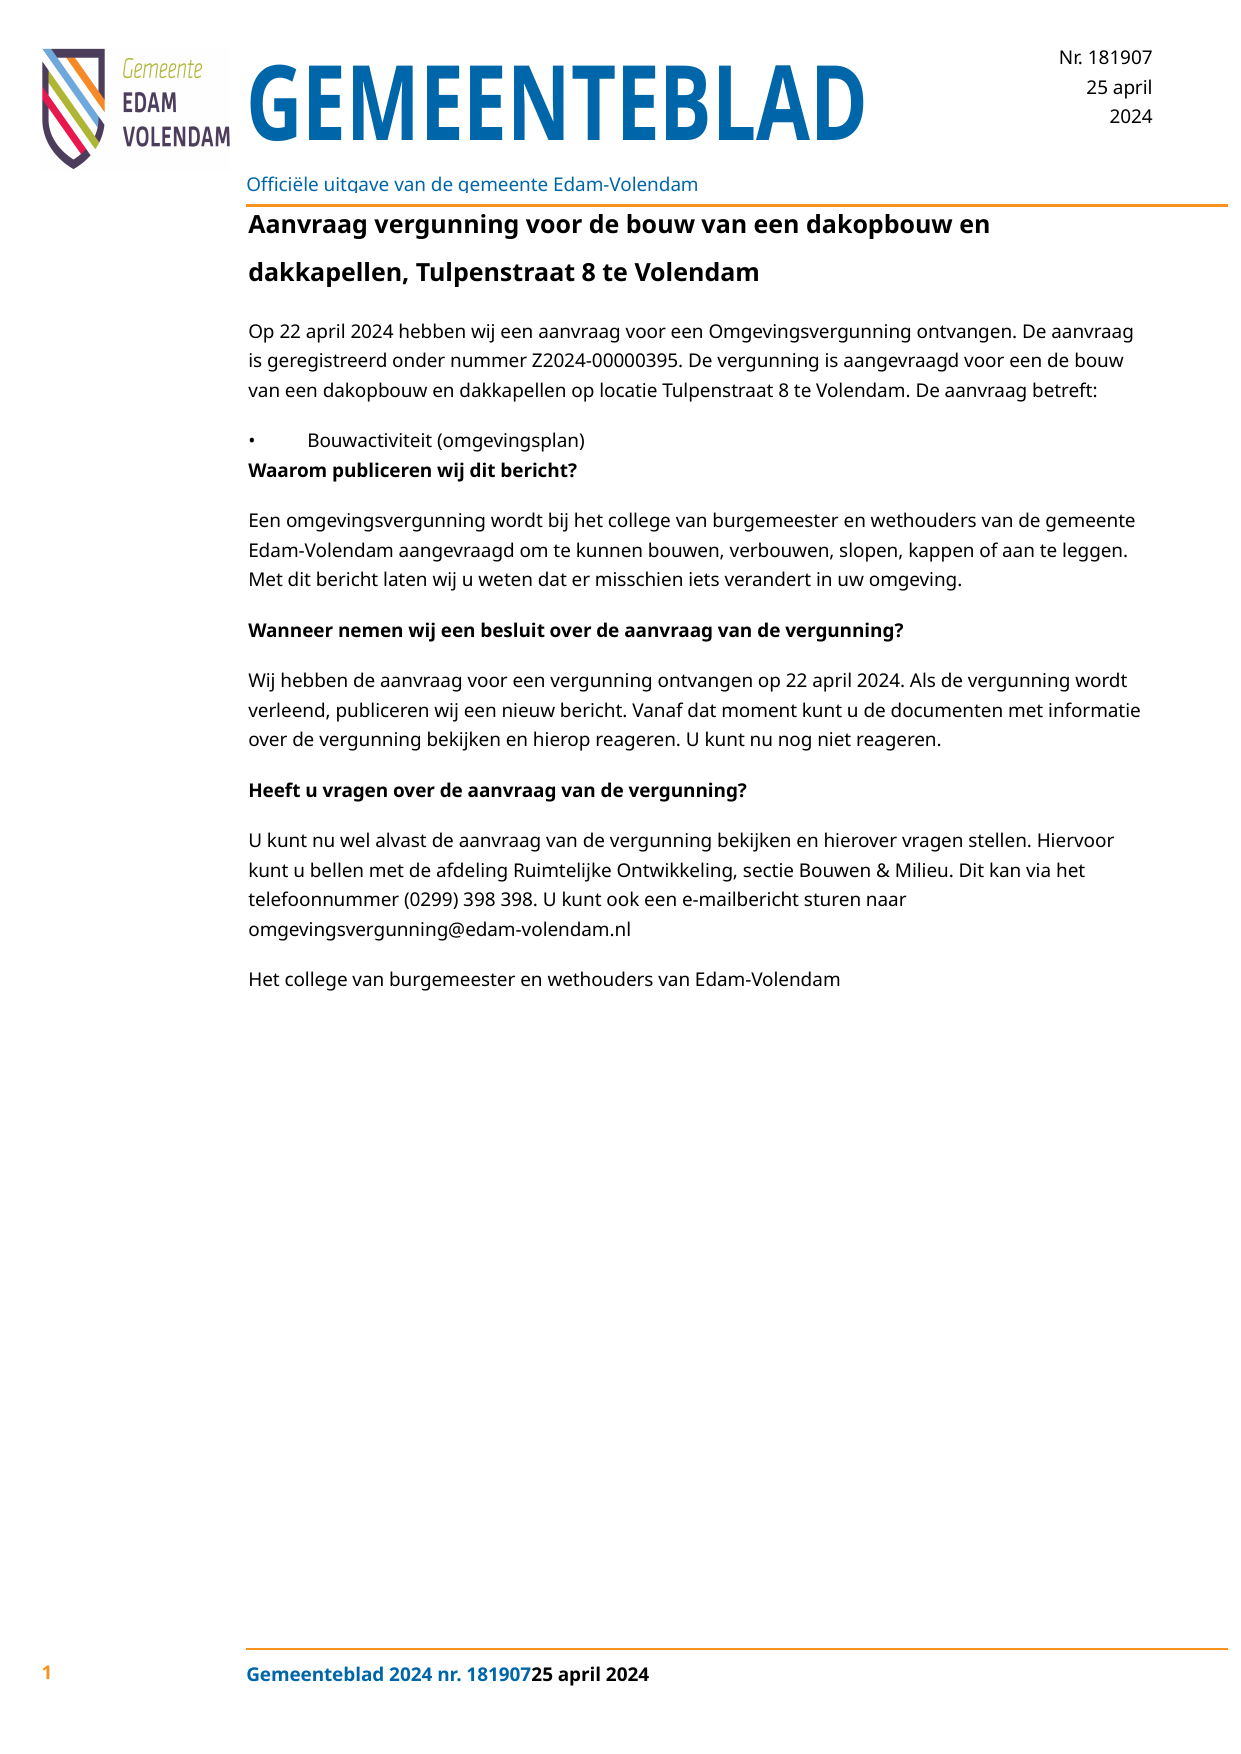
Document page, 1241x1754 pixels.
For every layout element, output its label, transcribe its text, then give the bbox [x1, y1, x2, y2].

text Wij hebben de aanvraag voor een vergunning ontvangen op 22 april 2024. Als de vergunning wordt verleend, publiceren wij een nieuw bericht. Vanaf dat moment kunt u de documenten met informatie over de vergunning bekijken en hierop reageren. U kunt nu nog niet reageren. [248, 667, 1152, 752]
list Bouwactiviteit (omgevingsplan) [248, 427, 1152, 453]
text Aanvraag vergunning voor de bouw van een dakopbouw en dakkapellen, Tulpenstraat 8 te Volendam [248, 207, 1152, 288]
text Het college van burgemeester en wethouders van Edam-Volendam [248, 967, 1152, 992]
text Heeft u vragen over de aanvraag van de vergunning? [248, 777, 1152, 803]
text Op 22 april 2024 hebben wij een aanvraag voor een Omgevingsvergunning ontvangen. De aanvraag is geregistreerd onder nummer Z2024-00000395. De vergunning is aangevraagd voor een de bouw van een dakopbouw en dakkapellen op locatie Tulpenstraat 8 te Volendam. De aanvraag betreft: [248, 318, 1152, 403]
picture [41, 47, 231, 172]
text Wanneer nemen wij een besluit over de aanvraag van de vergunning? [248, 617, 1152, 643]
text U kunt nu wel alvast de aanvraag van de vergunning bekijken en hierover vragen stellen. Hiervoor kunt u bellen met de afdeling Ruimtelijke Ontwikkeling, sectie Bouwen & Milieu. Dit kan via het telefoonnummer (0299) 398 398. U kunt ook een e-mailbericht sturen naar omgevingsvergunning@edam-volendam.nl [248, 827, 1152, 942]
text Een omgevingsvergunning wordt bij het college van burgemeester en wethouders van de gemeente Edam-Volendam aangevraagd om te kunnen bouwen, verbouwen, slopen, kappen of aan te leggen. Met dit bericht laten wij u weten dat er misschien iets verandert in uw omgeving. [248, 507, 1152, 592]
text Waarom publiceren wij dit bericht? [248, 457, 1152, 483]
